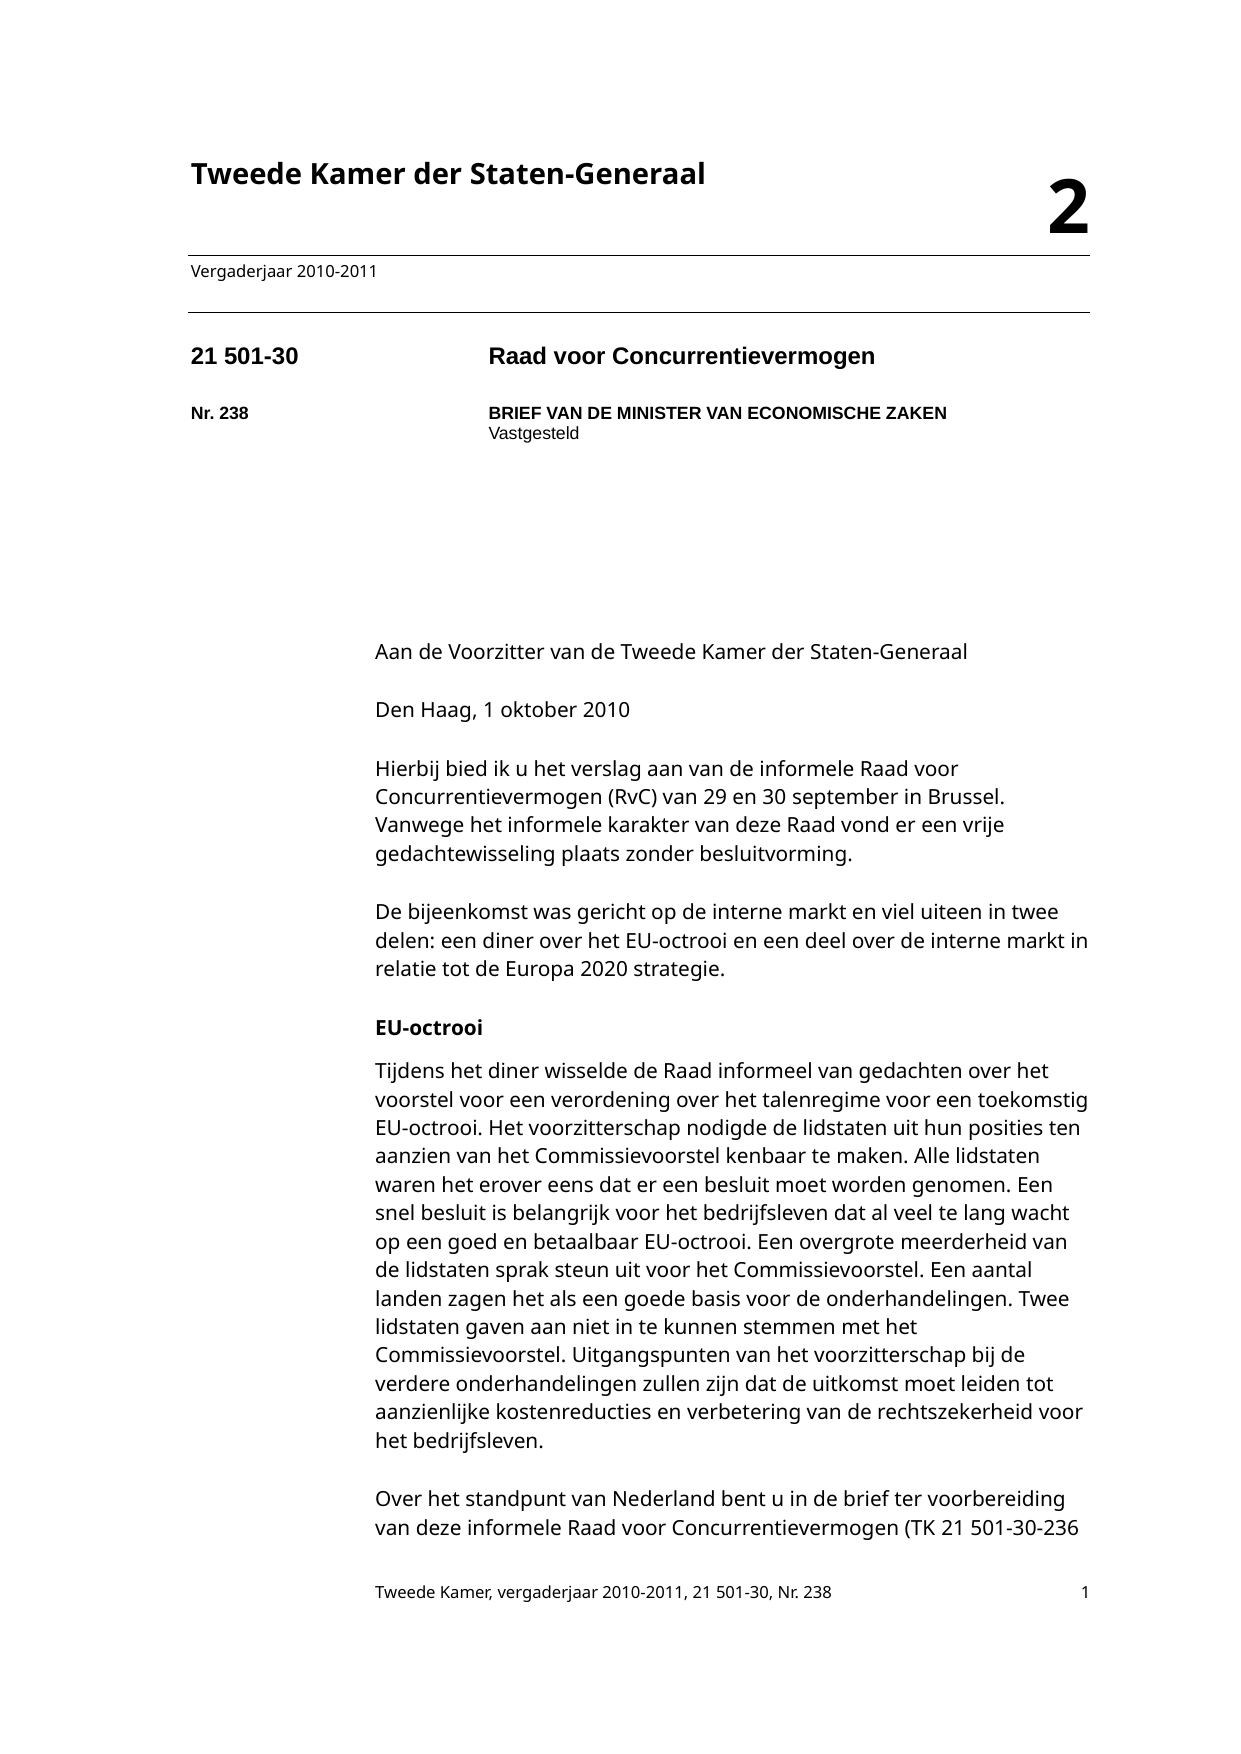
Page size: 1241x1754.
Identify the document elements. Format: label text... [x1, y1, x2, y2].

table_header Tweede Kamer der Staten-Generaal [188, 150, 909, 255]
table_cell Raad voor Concurrentievermogen [485, 339, 1090, 399]
table_cell [485, 313, 1090, 339]
table_cell [485, 256, 1090, 312]
table_cell 21 501-30 [188, 339, 485, 399]
table_cell Vergaderjaar 2010-2011 [188, 256, 485, 312]
table_cell Nr. 238 [188, 399, 485, 518]
text Over het standpunt van Nederland bent u in de brief ter voorbereiding van deze informele Raad voor Concurrentievermogen (TK 21 501-30-236 [375, 1484, 1090, 1541]
table_header 2 [910, 150, 1090, 255]
text De bijeenkomst was gericht op de interne markt en viel uiteen in twee delen: een diner over het EU-octrooi en een deel over de interne markt in relatie tot de Europa 2020 strategie. [375, 897, 1090, 983]
text Tijdens het diner wisselde de Raad informeel van gedachten over het voorstel voor een verordening over het talenregime voor een toekomstig EU-octrooi. Het voorzitterschap nodigde de lidstaten uit hun posities ten aanzien van het Commissievoorstel kenbaar te maken. Alle lidstaten waren het erover eens dat er een besluit moet worden genomen. Een snel besluit is belangrijk voor het bedrijfsleven dat al veel te lang wacht op een goed en betaalbaar EU-octrooi. Een overgrote meerderheid van de lidstaten sprak steun uit voor het Commissievoorstel. Een aantal landen zagen het als een goede basis voor de onderhandelingen. Twee lidstaten gaven aan niet in te kunnen stemmen met het Commissievoorstel. Uitgangspunten van het voorzitterschap bij de verdere onderhandelingen zullen zijn dat de uitkomst moet leiden tot aanzienlijke kostenreducties en verbetering van de rechtszekerheid voor het bedrijfsleven. [375, 1056, 1090, 1454]
text EU-octrooi [375, 1013, 1090, 1041]
table_cell [188, 313, 485, 339]
text Den Haag, 1 oktober 2010 [375, 695, 1090, 724]
table_cell BRIEF VAN DE MINISTER VAN ECONOMISCHE ZAKEN Vastgesteld [485, 399, 1090, 518]
text Hierbij bied ik u het verslag aan van de informele Raad voor Concurrentievermogen (RvC) van 29 en 30 september in Brussel. Vanwege het informele karakter van deze Raad vond er een vrije gedachtewisseling plaats zonder besluitvorming. [375, 754, 1090, 867]
text Aan de Voorzitter van de Tweede Kamer der Staten-Generaal [375, 637, 1090, 665]
